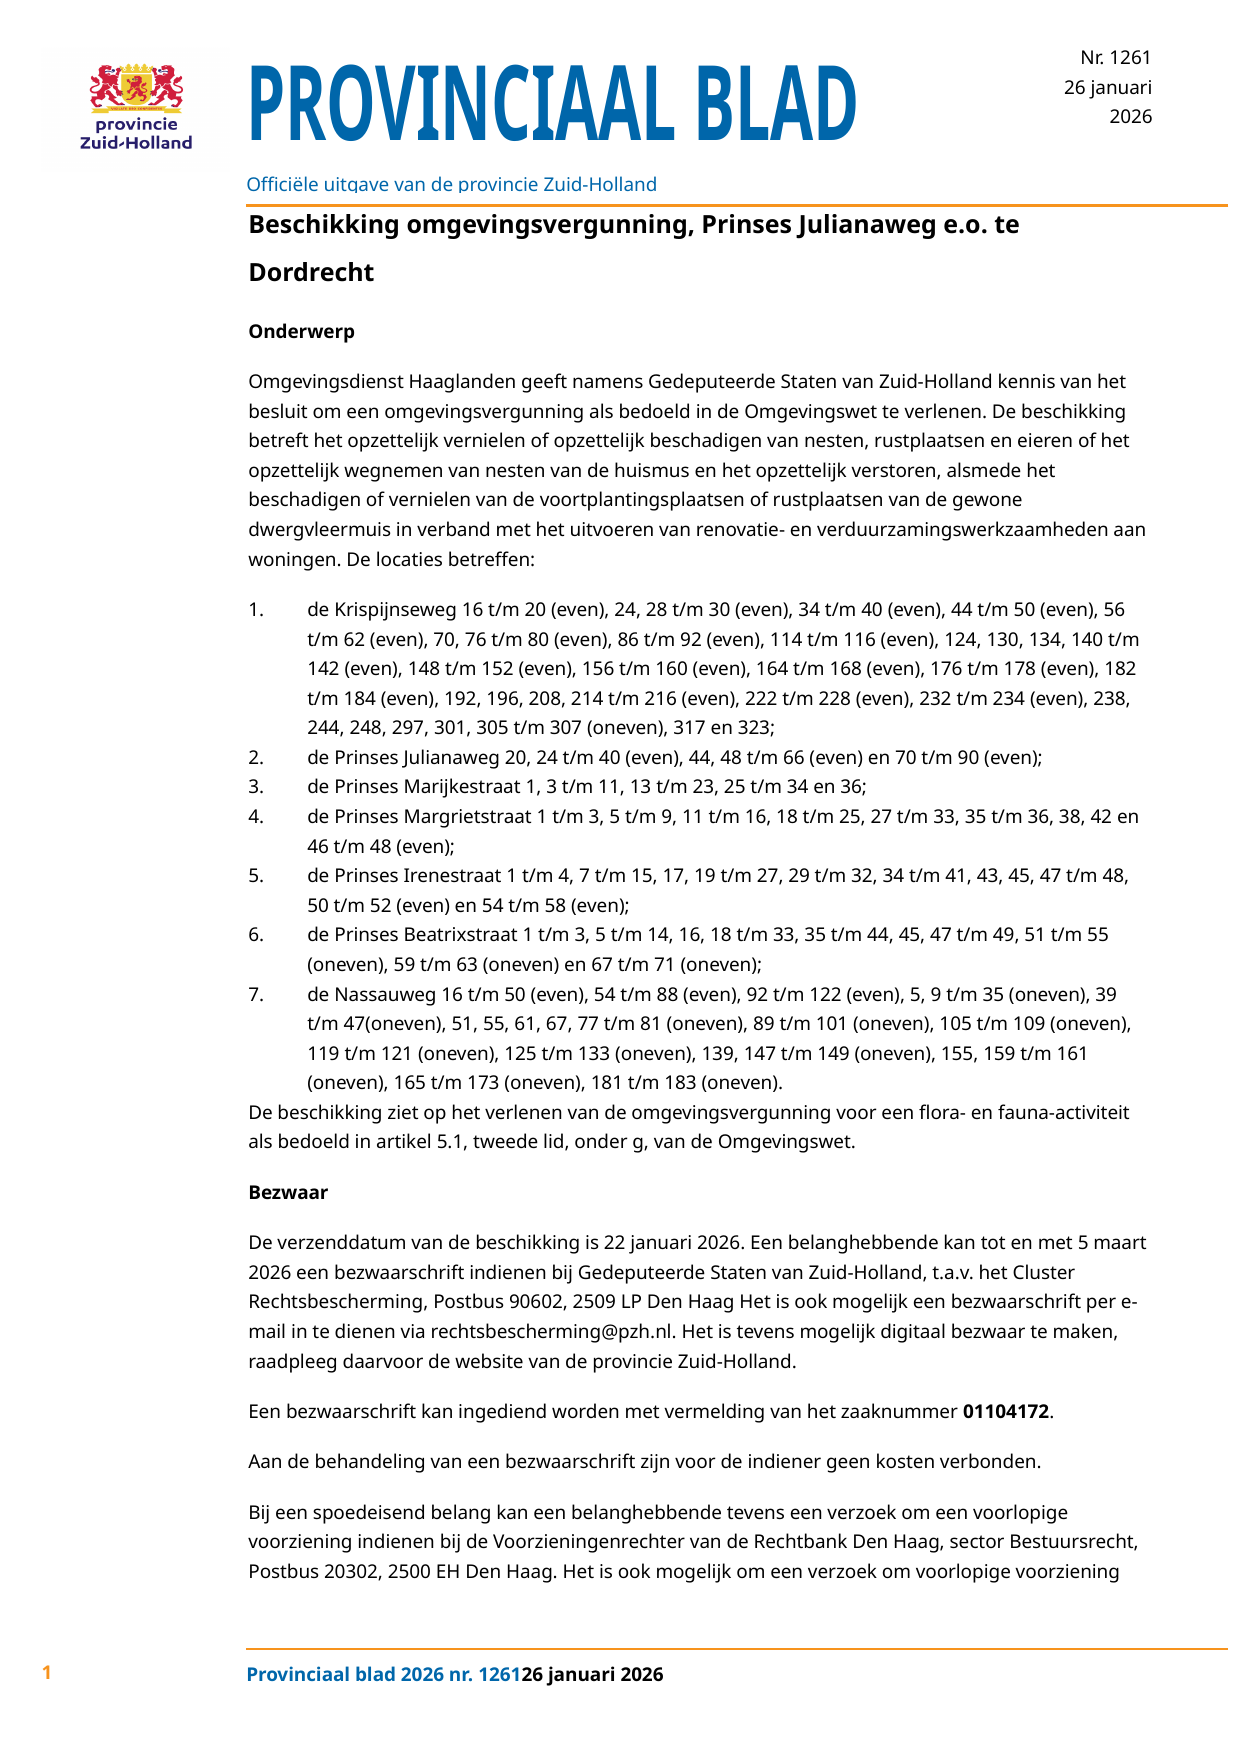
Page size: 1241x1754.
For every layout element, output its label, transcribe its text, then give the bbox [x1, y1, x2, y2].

text De beschikking ziet op het verlenen van de omgevingsvergunning voor een flora- en fauna-activiteit als bedoeld in artikel 5.1, tweede lid, onder g, van de Omgevingswet. [248, 1099, 1152, 1154]
text Aan de behandeling van een bezwaarschrift zijn voor de indiener geen kosten verbonden. [248, 1449, 1152, 1474]
text Bezwaar [248, 1179, 1152, 1205]
list de Prinses Beatrixstraat 1 t/m 3, 5 t/m 14, 16, 18 t/m 33, 35 t/m 44, 45, 47 t/m 49, 51 t/m 55 (oneven), 59 t/m 63 (oneven) en 67 t/m 71 (oneven); [248, 922, 1152, 977]
text Bij een spoedeisend belang kan een belanghebbende tevens een verzoek om een voorlopige voorziening indienen bij de Voorzieningenrechter van de Rechtbank Den Haag, sector Bestuursrecht, Postbus 20302, 2500 EH Den Haag. Het is ook mogelijk om een verzoek om voorlopige voorziening [248, 1499, 1152, 1584]
list de Krispijnseweg 16 t/m 20 (even), 24, 28 t/m 30 (even), 34 t/m 40 (even), 44 t/m 50 (even), 56 t/m 62 (even), 70, 76 t/m 80 (even), 86 t/m 92 (even), 114 t/m 116 (even), 124, 130, 134, 140 t/m 142 (even), 148 t/m 152 (even), 156 t/m 160 (even), 164 t/m 168 (even), 176 t/m 178 (even), 182 t/m 184 (even), 192, 196, 208, 214 t/m 216 (even), 222 t/m 228 (even), 232 t/m 234 (even), 238, 244, 248, 297, 301, 305 t/m 307 (oneven), 317 en 323; [248, 596, 1152, 740]
list de Nassauweg 16 t/m 50 (even), 54 t/m 88 (even), 92 t/m 122 (even), 5, 9 t/m 35 (oneven), 39 t/m 47(oneven), 51, 55, 61, 67, 77 t/m 81 (oneven), 89 t/m 101 (oneven), 105 t/m 109 (oneven), 119 t/m 121 (oneven), 125 t/m 133 (oneven), 139, 147 t/m 149 (oneven), 155, 159 t/m 161 (oneven), 165 t/m 173 (oneven), 181 t/m 183 (oneven). [248, 981, 1152, 1095]
text Onderwerp [248, 318, 1152, 344]
list de Prinses Margrietstraat 1 t/m 3, 5 t/m 9, 11 t/m 16, 18 t/m 25, 27 t/m 33, 35 t/m 36, 38, 42 en 46 t/m 48 (even); [248, 803, 1152, 859]
list de Prinses Julianaweg 20, 24 t/m 40 (even), 44, 48 t/m 66 (even) en 70 t/m 90 (even); [248, 744, 1152, 770]
list de Prinses Marijkestraat 1, 3 t/m 11, 13 t/m 23, 25 t/m 34 en 36; [248, 774, 1152, 799]
text Een bezwaarschrift kan ingediend worden met vermelding van het zaaknummer 01104172. [248, 1398, 1152, 1424]
picture [41, 47, 231, 172]
text Omgevingsdienst Haaglanden geeft namens Gedeputeerde Staten van Zuid-Holland kennis van het besluit om een omgevingsvergunning als bedoeld in de Omgevingswet te verlenen. De beschikking betreft het opzettelijk vernielen of opzettelijk beschadigen van nesten, rustplaatsen en eieren of het opzettelijk wegnemen van nesten van de huismus en het opzettelijk verstoren, alsmede het beschadigen of vernielen van de voortplantingsplaatsen of rustplaatsen van de gewone dwergvleermuis in verband met het uitvoeren van renovatie- en verduurzamingswerkzaamheden aan woningen. De locaties betreffen: [248, 368, 1152, 572]
list de Prinses Irenestraat 1 t/m 4, 7 t/m 15, 17, 19 t/m 27, 29 t/m 32, 34 t/m 41, 43, 45, 47 t/m 48, 50 t/m 52 (even) en 54 t/m 58 (even); [248, 862, 1152, 918]
text Beschikking omgevingsvergunning, Prinses Julianaweg e.o. te Dordrecht [248, 207, 1152, 288]
text De verzenddatum van de beschikking is 22 januari 2026. Een belanghebbende kan tot en met 5 maart 2026 een bezwaarschrift indienen bij Gedeputeerde Staten van Zuid-Holland, t.a.v. het Cluster Rechtsbescherming, Postbus 90602, 2509 LP Den Haag Het is ook mogelijk een bezwaarschrift per e-mail in te dienen via rechtsbescherming@pzh.nl. Het is tevens mogelijk digitaal bezwaar te maken, raadpleeg daarvoor de website van de provincie Zuid-Holland. [248, 1229, 1152, 1374]
